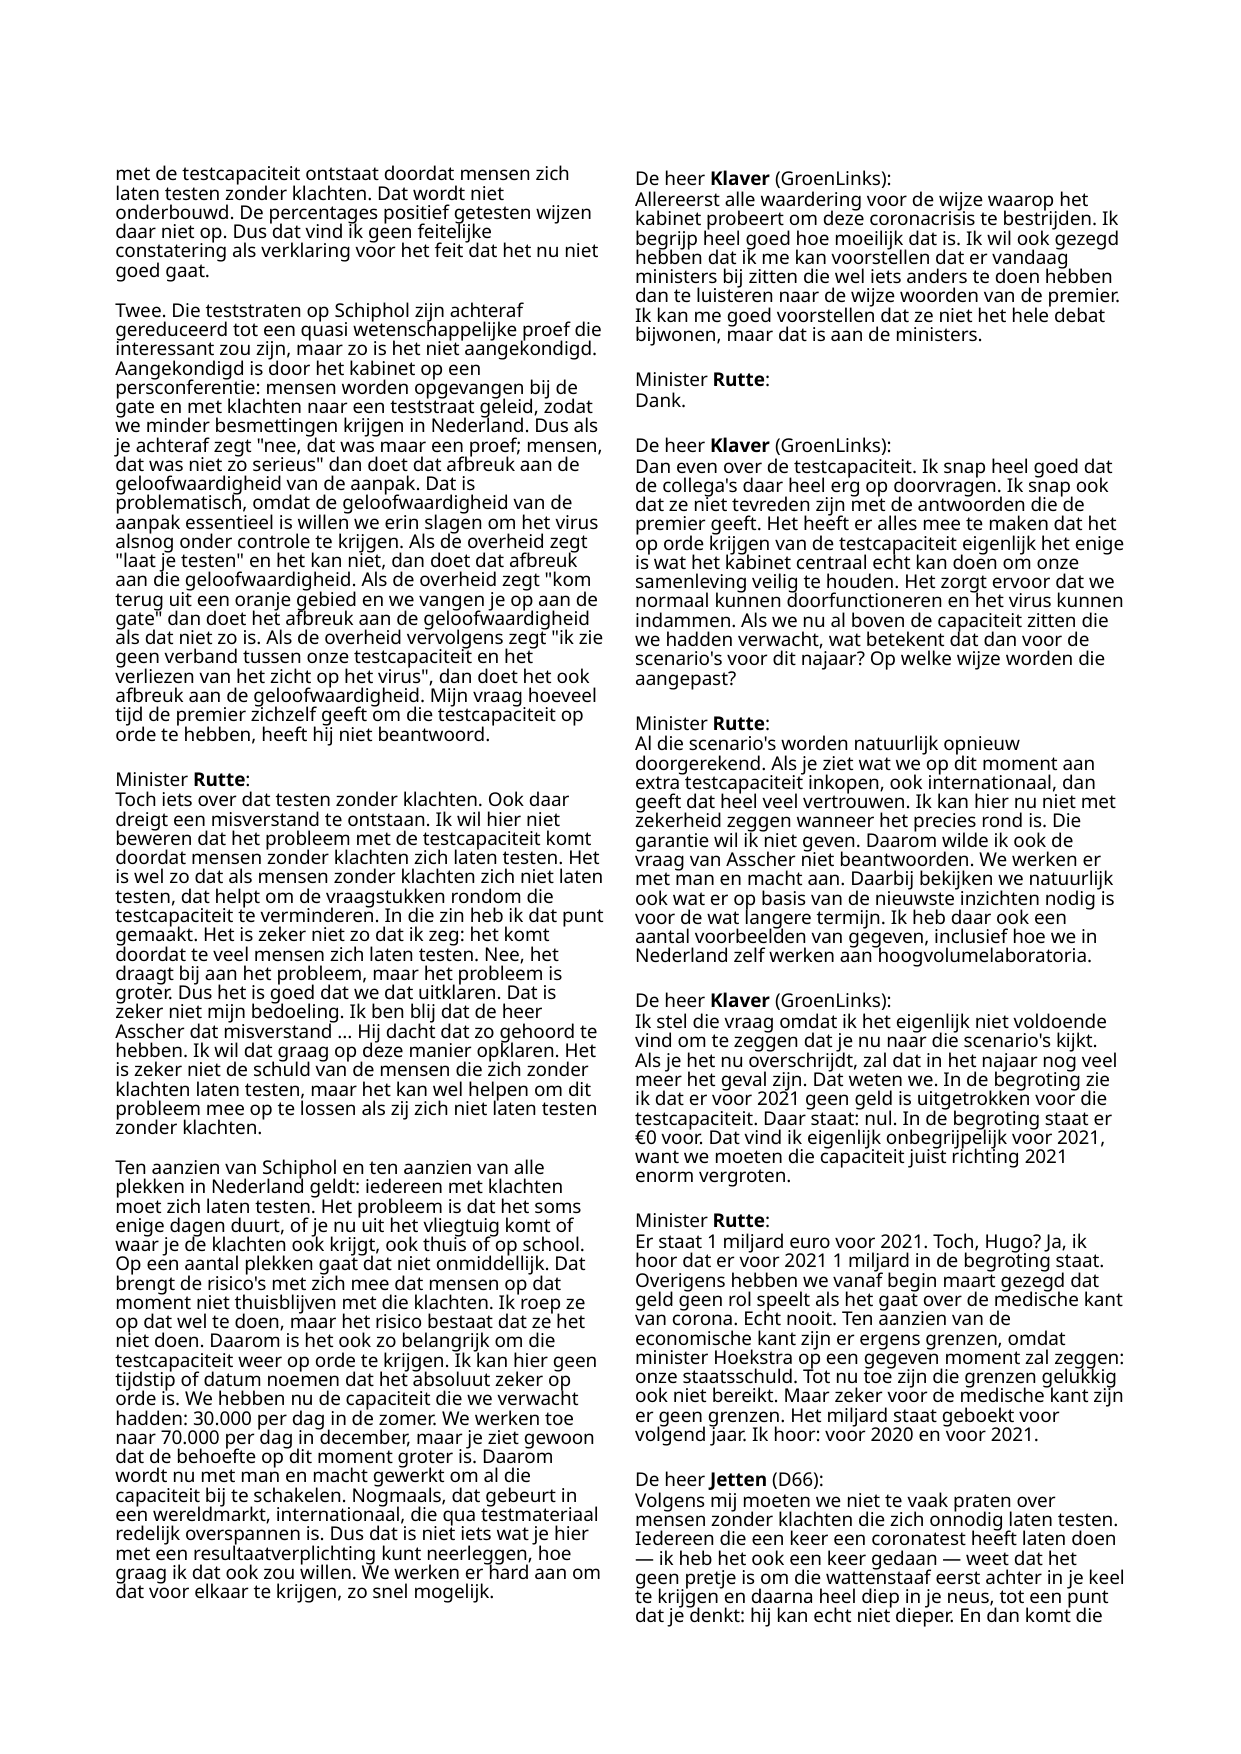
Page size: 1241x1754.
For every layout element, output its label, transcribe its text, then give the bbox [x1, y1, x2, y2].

text Al die scenario's worden natuurlijk opnieuw doorgerekend. Als je ziet wat we op dit moment aan extra testcapaciteit inkopen, ook internationaal, dan geeft dat heel veel vertrouwen. Ik kan hier nu niet met zekerheid zeggen wanneer het precies rond is. Die garantie wil ik niet geven. Daarom wilde ik ook de vraag van Asscher niet beantwoorden. We werken er met man en macht aan. Daarbij bekijken we natuurlijk ook wat er op basis van de nieuwste inzichten nodig is voor de wat langere termijn. Ik heb daar ook een aantal voorbeelden van gegeven, inclusief hoe we in Nederland zelf werken aan hoogvolumelaboratoria. [635, 735, 1125, 967]
text Allereerst alle waardering voor de wijze waarop het kabinet probeert om deze coronacrisis te bestrijden. Ik begrijp heel goed hoe moeilijk dat is. Ik wil ook gezegd hebben dat ik me kan voorstellen dat er vandaag ministers bij zitten die wel iets anders te doen hebben dan te luisteren naar de wijze woorden van de premier. Ik kan me goed voorstellen dat ze niet het hele debat bijwonen, maar dat is aan de ministers. [635, 191, 1125, 345]
text Dank. [635, 392, 1125, 411]
text Ik stel die vraag omdat ik het eigenlijk niet voldoende vind om te zeggen dat je nu naar die scenario's kijkt. Als je het nu overschrijdt, zal dat in het najaar nog veel meer het geval zijn. Dat weten we. In de begroting zie ik dat er voor 2021 geen geld is uitgetrokken voor die testcapaciteit. Daar staat: nul. In de begroting staat er €0 voor. Dat vind ik eigenlijk onbegrijpelijk voor 2021, want we moeten die capaciteit juist richting 2021 enorm vergroten. [635, 1013, 1125, 1187]
text Twee. Die teststraten op Schiphol zijn achteraf gereduceerd tot een quasi wetenschappelijke proef die interessant zou zijn, maar zo is het niet aangekondigd. Aangekondigd is door het kabinet op een persconferentie: mensen worden opgevangen bij de gate en met klachten naar een teststraat geleid, zodat we minder besmettingen krijgen in Nederland. Dus als je achteraf zegt "nee, dat was maar een proef; mensen, dat was niet zo serieus" dan doet dat afbreuk aan de geloofwaardigheid van de aanpak. Dat is problematisch, omdat de geloofwaardigheid van de aanpak essentieel is willen we erin slagen om het virus alsnog onder controle te krijgen. Als de overheid zegt "laat je testen" en het kan niet, dan doet dat afbreuk aan die geloofwaardigheid. Als de overheid zegt "kom terug uit een oranje gebied en we vangen je op aan de gate" dan doet het afbreuk aan de geloofwaardigheid als dat niet zo is. Als de overheid vervolgens zegt "ik zie geen verband tussen onze testcapaciteit en het verliezen van het zicht op het virus", dan doet het ook afbreuk aan de geloofwaardigheid. Mijn vraag hoeveel tijd de premier zichzelf geeft om die testcapaciteit op orde te hebben, heeft hij niet beantwoord. [115, 302, 605, 745]
text Minister Rutte: [115, 766, 605, 791]
text Er staat 1 miljard euro voor 2021. Toch, Hugo? Ja, ik hoor dat er voor 2021 1 miljard in de begroting staat. Overigens hebben we vanaf begin maart gezegd dat geld geen rol speelt als het gaat over de medische kant van corona. Echt nooit. Ten aanzien van de economische kant zijn er ergens grenzen, omdat minister Hoekstra op een gegeven moment zal zeggen: onze staatsschuld. Tot nu toe zijn die grenzen gelukkig ook niet bereikt. Maar zeker voor de medische kant zijn er geen grenzen. Het miljard staat geboekt voor volgend jaar. Ik hoor: voor 2020 en voor 2021. [635, 1233, 1125, 1445]
text De heer Klaver (GroenLinks): [635, 987, 1125, 1013]
text De heer Jetten (D66): [635, 1466, 1125, 1492]
text De heer Klaver (GroenLinks): [635, 165, 1125, 191]
text Volgens mij moeten we niet te vaak praten over mensen zonder klachten die zich onnodig laten testen. Iedereen die een keer een coronatest heeft laten doen — ik heb het ook een keer gedaan — weet dat het geen pretje is om die wattenstaaf eerst achter in je keel te krijgen en daarna heel diep in je neus, tot een punt dat je denkt: hij kan echt niet dieper. En dan komt die [635, 1492, 1125, 1627]
text De heer Klaver (GroenLinks): [635, 432, 1125, 458]
text Dan even over de testcapaciteit. Ik snap heel goed dat de collega's daar heel erg op doorvragen. Ik snap ook dat ze niet tevreden zijn met de antwoorden die de premier geeft. Het heeft er alles mee te maken dat het op orde krijgen van de testcapaciteit eigenlijk het enige is wat het kabinet centraal echt kan doen om onze samenleving veilig te houden. Het zorgt ervoor dat we normaal kunnen doorfunctioneren en het virus kunnen indammen. Als we nu al boven de capaciteit zitten die we hadden verwacht, wat betekent dat dan voor de scenario's voor dit najaar? Op welke wijze worden die aangepast? [635, 458, 1125, 689]
text Minister Rutte: [635, 1207, 1125, 1233]
text Minister Rutte: [635, 710, 1125, 735]
text met de testcapaciteit ontstaat doordat mensen zich laten testen zonder klachten. Dat wordt niet onderbouwd. De percentages positief getesten wijzen daar niet op. Dus dat vind ik geen feitelijke constatering als verklaring voor het feit dat het nu niet goed gaat. [115, 165, 605, 281]
text Toch iets over dat testen zonder klachten. Ook daar dreigt een misverstand te ontstaan. Ik wil hier niet beweren dat het probleem met de testcapaciteit komt doordat mensen zonder klachten zich laten testen. Het is wel zo dat als mensen zonder klachten zich niet laten testen, dat helpt om de vraagstukken rondom die testcapaciteit te verminderen. In die zin heb ik dat punt gemaakt. Het is zeker niet zo dat ik zeg: het komt doordat te veel mensen zich laten testen. Nee, het draagt bij aan het probleem, maar het probleem is groter. Dus het is goed dat we dat uitklaren. Dat is zeker niet mijn bedoeling. Ik ben blij dat de heer Asscher dat misverstand ... Hij dacht dat zo gehoord te hebben. Ik wil dat graag op deze manier opklaren. Het is zeker niet de schuld van de mensen die zich zonder klachten laten testen, maar het kan wel helpen om dit probleem mee op te lossen als zij zich niet laten testen zonder klachten. [115, 791, 605, 1138]
text Minister Rutte: [635, 366, 1125, 392]
text Ten aanzien van Schiphol en ten aanzien van alle plekken in Nederland geldt: iedereen met klachten moet zich laten testen. Het probleem is dat het soms enige dagen duurt, of je nu uit het vliegtuig komt of waar je de klachten ook krijgt, ook thuis of op school. Op een aantal plekken gaat dat niet onmiddellijk. Dat brengt de risico's met zich mee dat mensen op dat moment niet thuisblijven met die klachten. Ik roep ze op dat wel te doen, maar het risico bestaat dat ze het niet doen. Daarom is het ook zo belangrijk om die testcapaciteit weer op orde te krijgen. Ik kan hier geen tijdstip of datum noemen dat het absoluut zeker op orde is. We hebben nu de capaciteit die we verwacht hadden: 30.000 per dag in de zomer. We werken toe naar 70.000 per dag in december, maar je ziet gewoon dat de behoefte op dit moment groter is. Daarom wordt nu met man en macht gewerkt om al die capaciteit bij te schakelen. Nogmaals, dat gebeurt in een wereldmarkt, internationaal, die qua testmateriaal redelijk overspannen is. Dus dat is niet iets wat je hier met een resultaatverplichting kunt neerleggen, hoe graag ik dat ook zou willen. We werken er hard aan om dat voor elkaar te krijgen, zo snel mogelijk. [115, 1159, 605, 1602]
